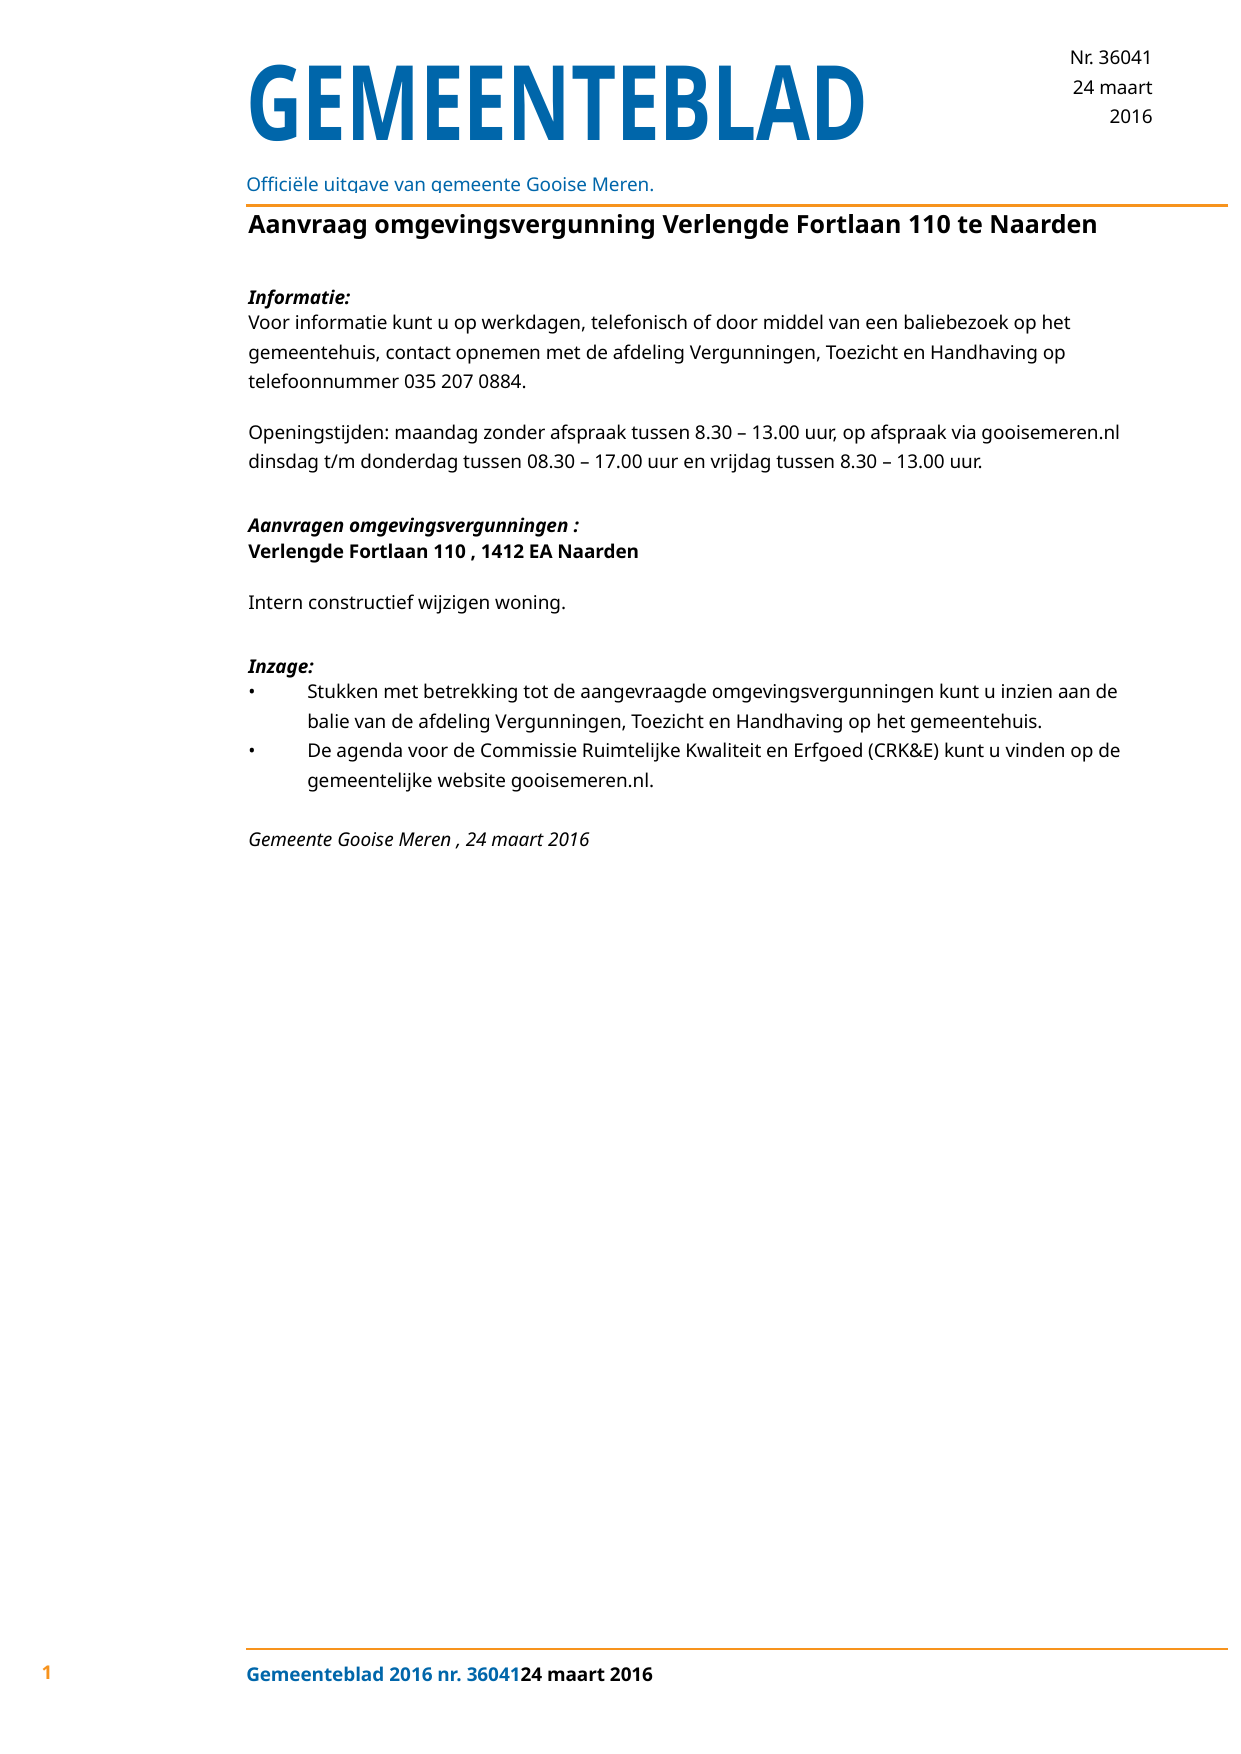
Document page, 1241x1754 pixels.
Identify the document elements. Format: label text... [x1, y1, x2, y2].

text Aanvraag omgevingsvergunning Verlengde Fortlaan 110 te Naarden [248, 207, 1152, 241]
list De agenda voor de Commissie Ruimtelijke Kwaliteit en Erfgoed (CRK&E) kunt u vinden op de gemeentelijke website gooisemeren.nl. [248, 738, 1152, 793]
text Informatie: [248, 284, 1152, 309]
text Gemeente Gooise Meren , 24 maart 2016 [248, 826, 1152, 852]
text Openingstijden: maandag zonder afspraak tussen 8.30 – 13.00 uur, op afspraak via gooisemeren.nl dinsdag t/m donderdag tussen 08.30 – 17.00 uur en vrijdag tussen 8.30 – 13.00 uur. [248, 419, 1152, 474]
text Inzage: [248, 653, 1152, 678]
list Stukken met betrekking tot de aangevraagde omgevingsvergunningen kunt u inzien aan de balie van de afdeling Vergunningen, Toezicht en Handhaving op het gemeentehuis. [248, 678, 1152, 734]
text Verlengde Fortlaan 110 , 1412 EA Naarden [248, 538, 1152, 564]
text Voor informatie kunt u op werkdagen, telefonisch of door middel van een baliebezoek op het gemeentehuis, contact opnemen met de afdeling Vergunningen, Toezicht en Handhaving op telefoonnummer 035 207 0884. [248, 309, 1152, 394]
text Intern constructief wijzigen woning. [248, 589, 1152, 614]
picture [41, 47, 231, 172]
text Aanvragen omgevingsvergunningen : [248, 513, 1152, 538]
